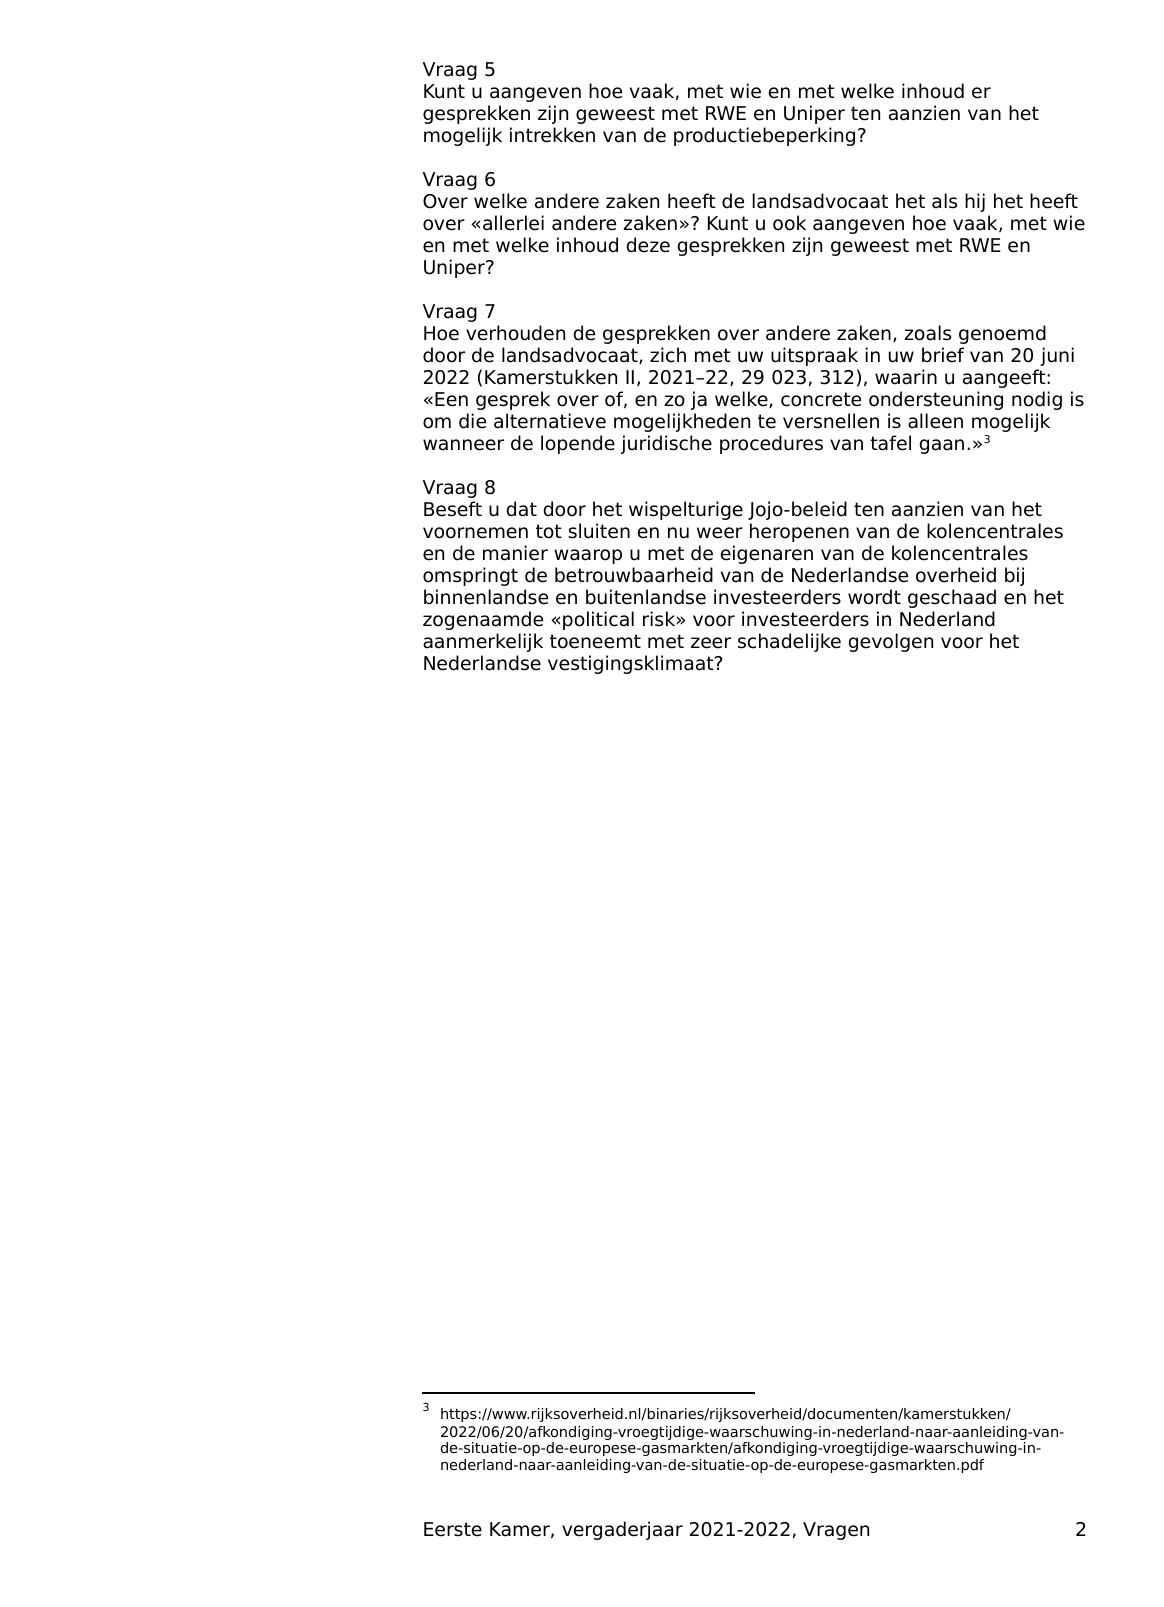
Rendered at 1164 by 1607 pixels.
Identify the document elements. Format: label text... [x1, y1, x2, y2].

text Hoe verhouden de gesprekken over andere zaken, zoals genoemd door de landsadvocaat, zich met uw uitspraak in uw brief van 20 juni 2022 (Kamerstukken II, 2021–22, 29 023, 312), waarin u aangeeft: «Een gesprek over of, en zo ja welke, concrete ondersteuning nodig is om die alternatieve mogelijkheden te versnellen is alleen mogelijk wanneer de lopende juridische procedures van tafel gaan.» [422, 323, 1087, 455]
text Vraag 7 [422, 301, 1087, 323]
text Beseft u dat door het wispelturige Jojo-beleid ten aanzien van het voornemen tot sluiten en nu weer heropenen van de kolencentrales en de manier waarop u met de eigenaren van de kolencentrales omspringt de betrouwbaarheid van de Nederlandse overheid bij binnenlandse en buitenlandse investeerders wordt geschaad en het zogenaamde «political risk» voor investeerders in Nederland aanmerkelijk toeneemt met zeer schadelijke gevolgen voor het Nederlandse vestigingsklimaat? [422, 499, 1087, 675]
text Kunt u aangeven hoe vaak, met wie en met welke inhoud er gesprekken zijn geweest met RWE en Uniper ten aanzien van het mogelijk intrekken van de productiebeperking? [422, 81, 1087, 147]
text Vraag 6 [422, 169, 1087, 191]
text Vraag 5 [422, 59, 1087, 81]
text Vraag 8 [422, 477, 1087, 499]
text https://www.rijksoverheid.nl/binaries/rijksoverheid/documenten/kamerstukken/2022/06/20/afkondiging-vroegtijdige-waarschuwing-in-nederland-naar-aanleiding-van-de-situatie-op-de-europese-gasmarkten/afkondiging-vroegtijdige-waarschuwing-in-nederland-naar-aanleiding-van-de-situatie-op-de-europese-gasmarkten.pdf [422, 1402, 1087, 1474]
text Over welke andere zaken heeft de landsadvocaat het als hij het heeft over «allerlei andere zaken»? Kunt u ook aangeven hoe vaak, met wie en met welke inhoud deze gesprekken zijn geweest met RWE en Uniper? [422, 191, 1087, 279]
